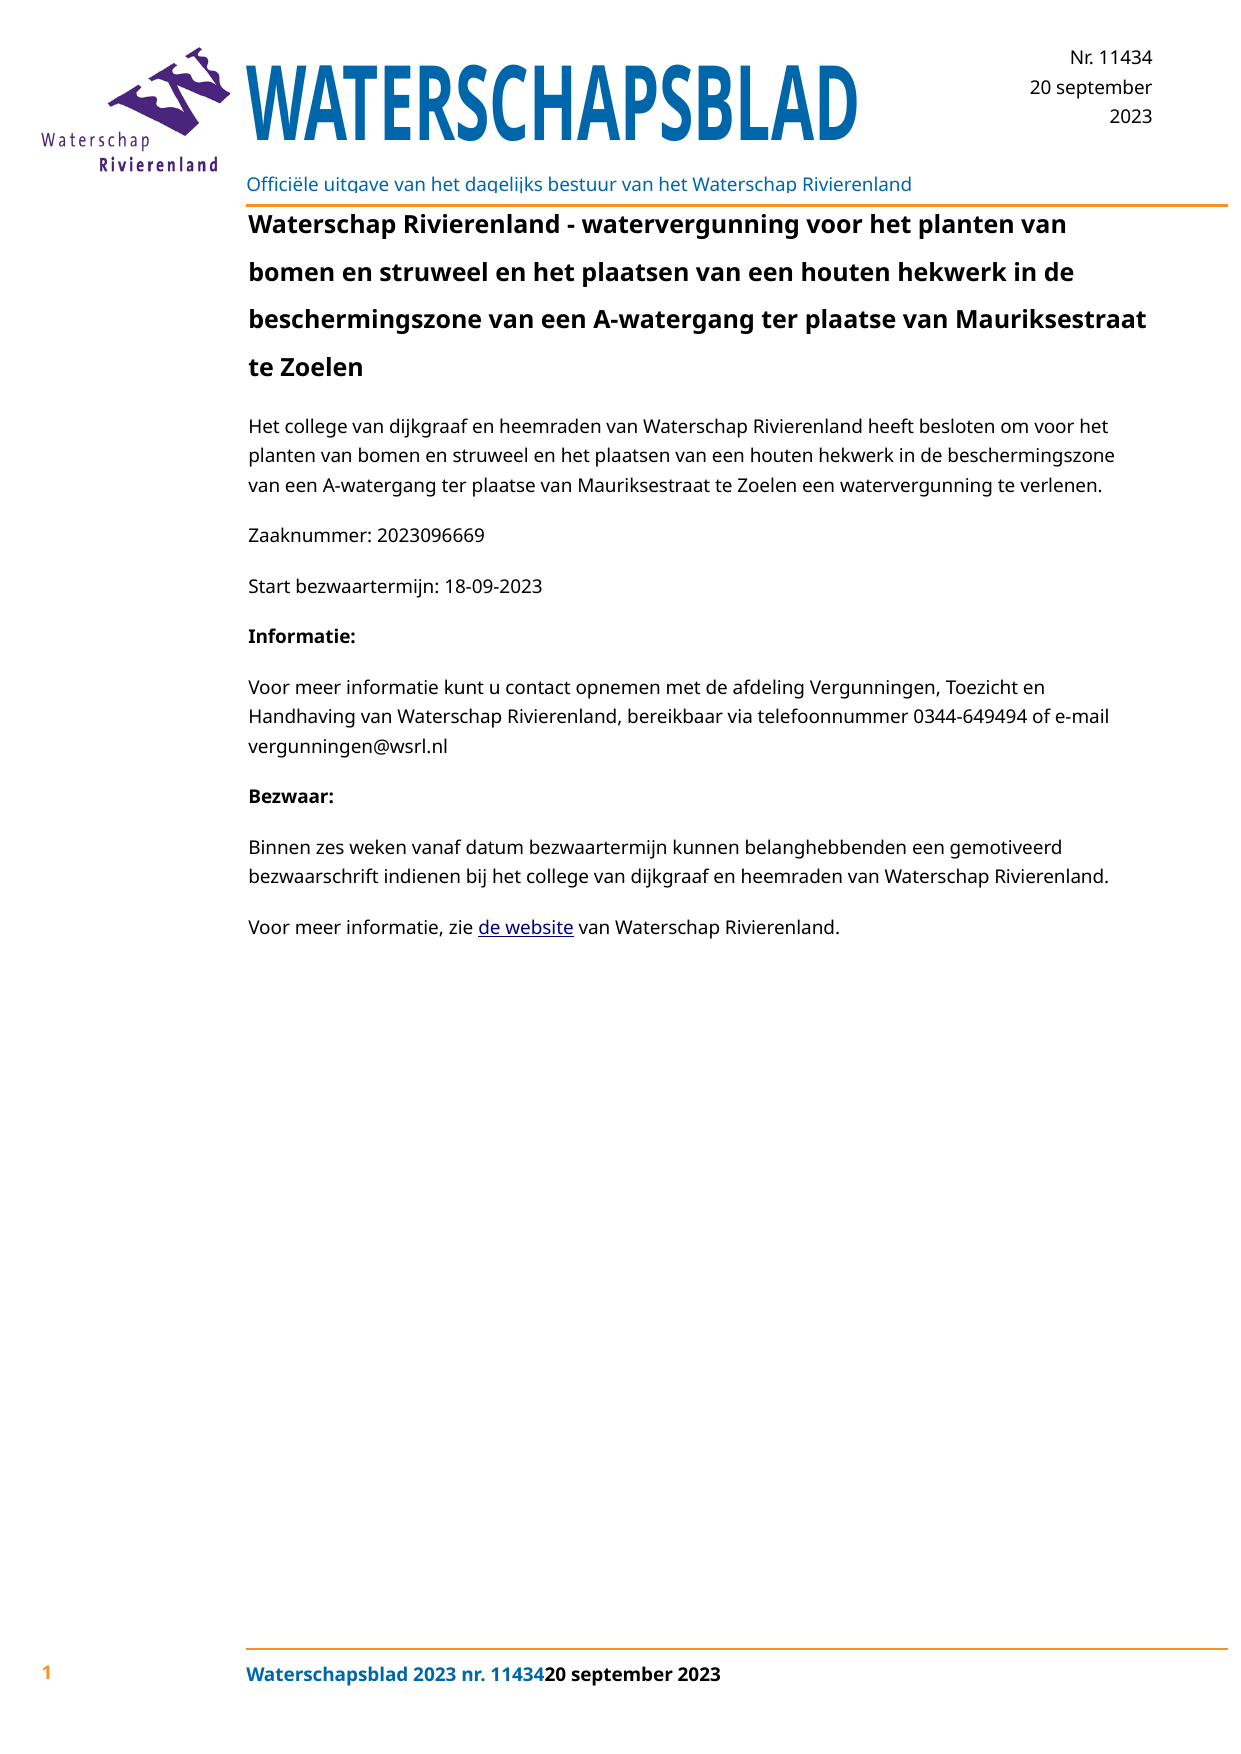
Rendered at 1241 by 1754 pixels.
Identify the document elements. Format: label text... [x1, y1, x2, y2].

text Zaaknummer: 2023096669 [248, 523, 1152, 548]
text Binnen zes weken vanaf datum bezwaartermijn kunnen belanghebbenden een gemotiveerd bezwaarschrift indienen bij het college van dijkgraaf en heemraden van Waterschap Rivierenland. [248, 834, 1152, 889]
text Waterschap Rivierenland - watervergunning voor het planten van bomen en struweel en het plaatsen van een houten hekwerk in de beschermingszone van een A-watergang ter plaatse van Mauriksestraat te Zoelen [248, 207, 1152, 384]
picture [41, 47, 231, 172]
text Start bezwaartermijn: 18-09-2023 [248, 573, 1152, 599]
text Informatie: [248, 623, 1152, 649]
text Voor meer informatie kunt u contact opnemen met de afdeling Vergunningen, Toezicht en Handhaving van Waterschap Rivierenland, bereikbaar via telefoonnummer 0344-649494 of e-mail vergunningen@wsrl.nl [248, 674, 1152, 759]
text Voor meer informatie, zie de website van Waterschap Rivierenland. [248, 914, 1152, 940]
text Bezwaar: [248, 783, 1152, 809]
text Het college van dijkgraaf en heemraden van Waterschap Rivierenland heeft besloten om voor het planten van bomen en struweel en het plaatsen van een houten hekwerk in de beschermingszone van een A-watergang ter plaatse van Mauriksestraat te Zoelen een watervergunning te verlenen. [248, 413, 1152, 498]
